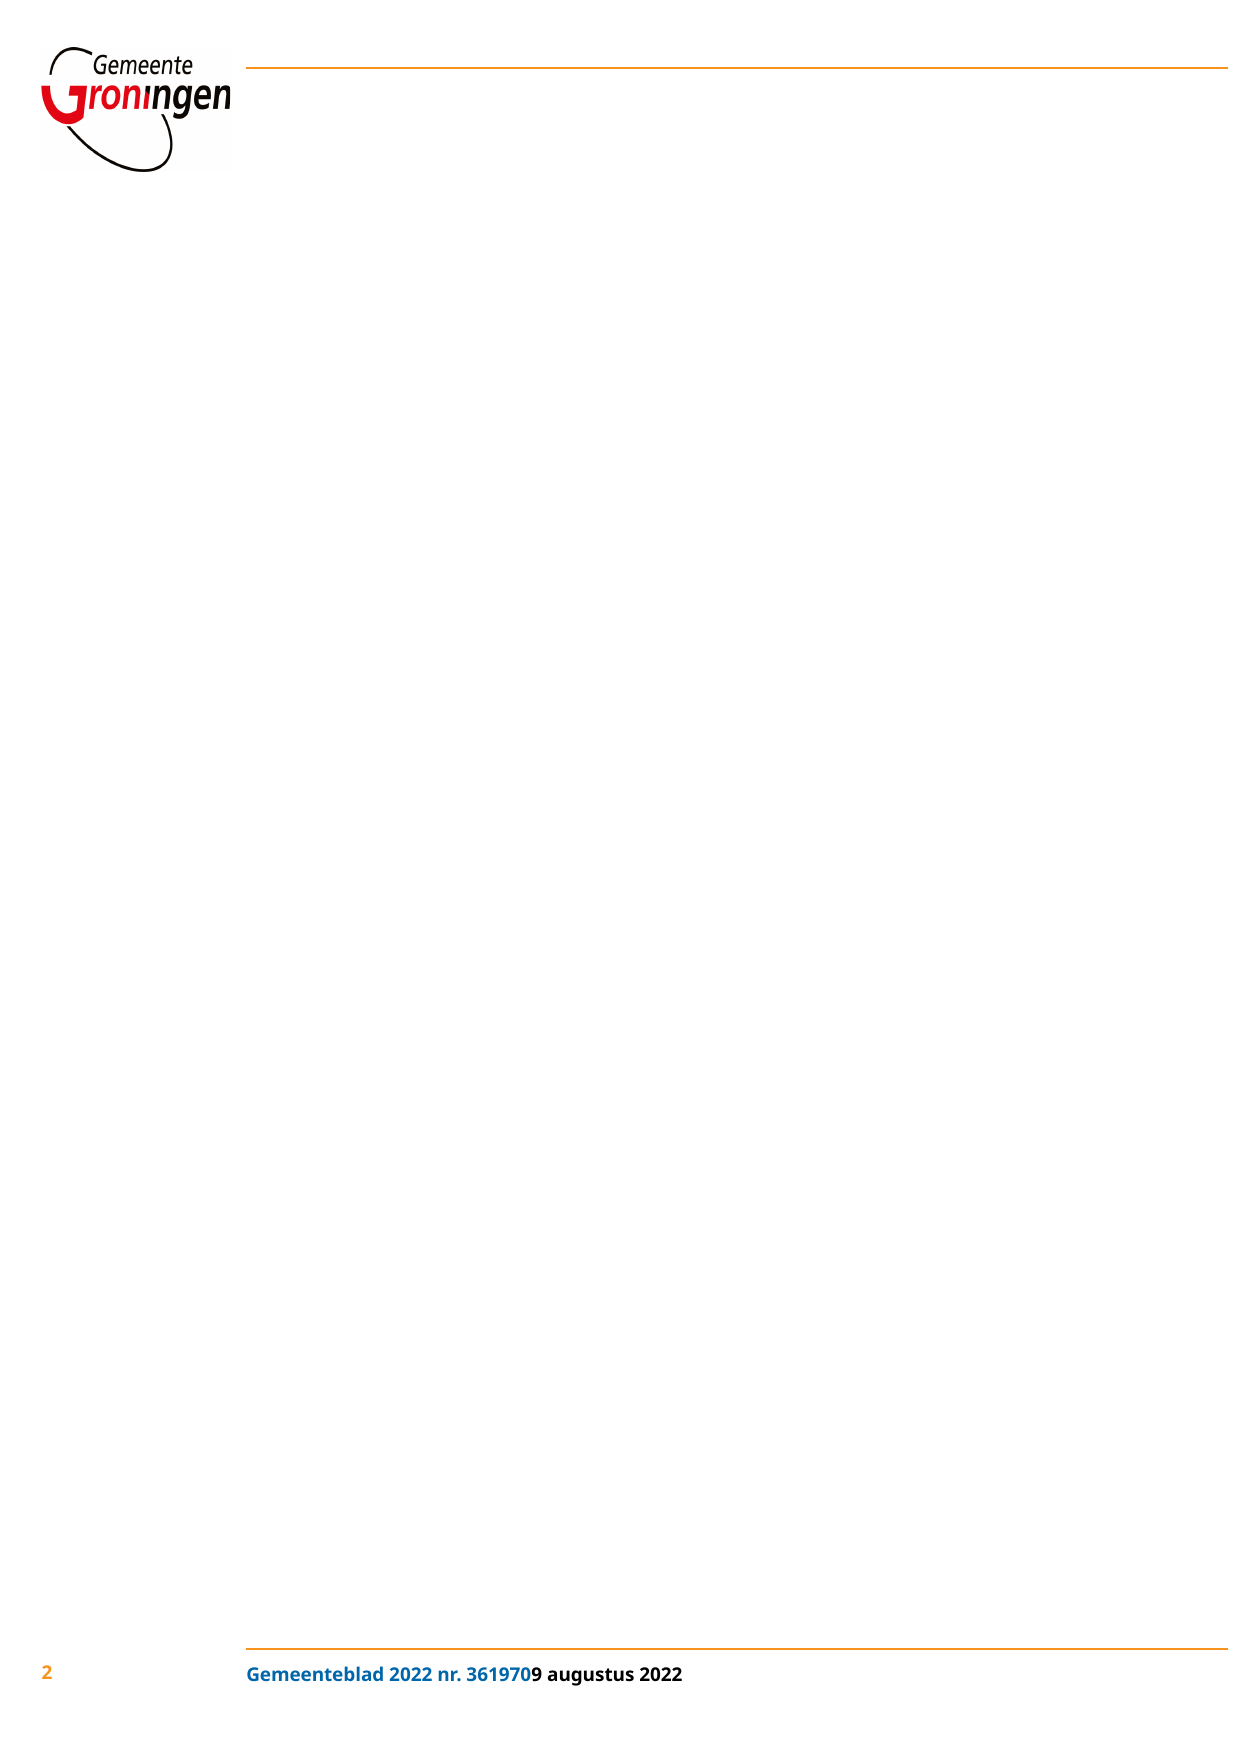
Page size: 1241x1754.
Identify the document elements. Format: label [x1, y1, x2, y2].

picture [41, 47, 231, 172]
